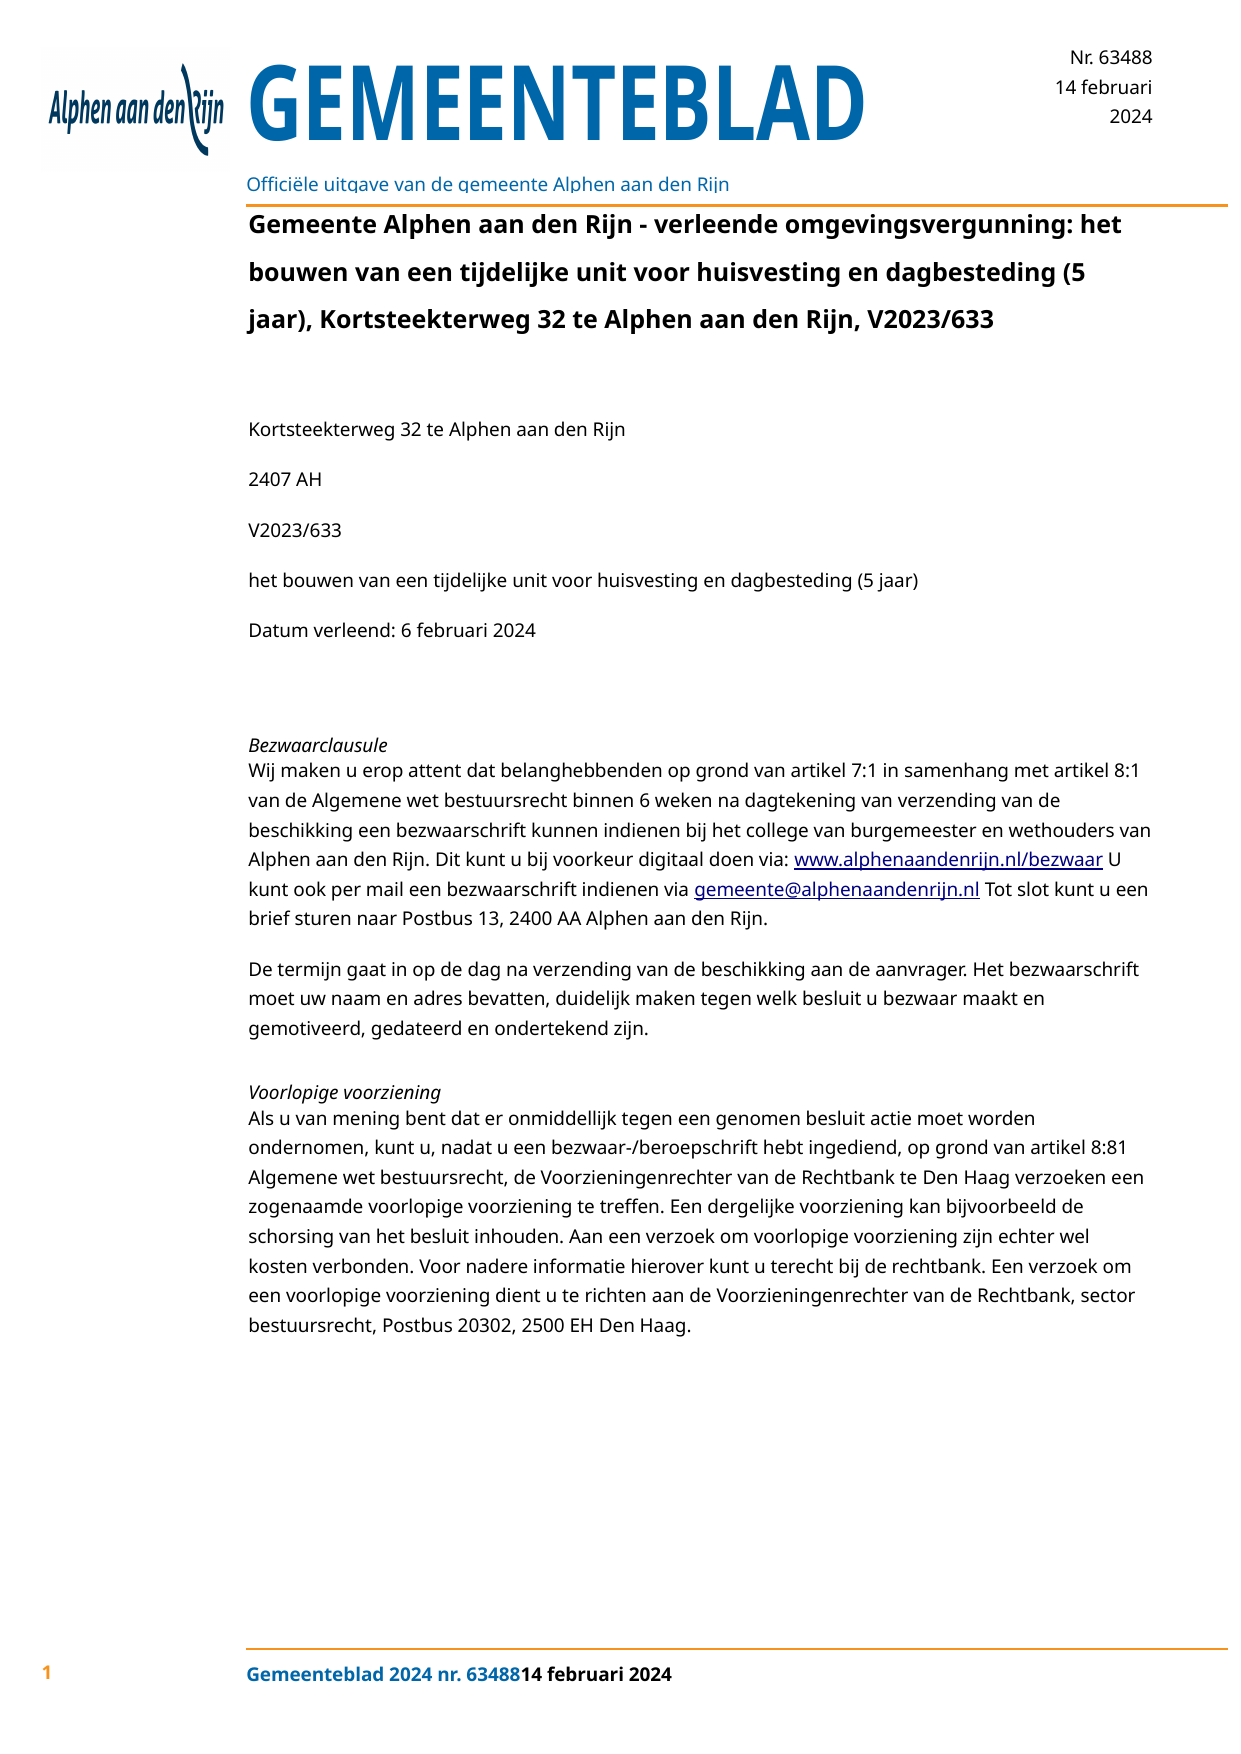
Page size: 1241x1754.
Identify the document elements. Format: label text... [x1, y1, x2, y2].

text Gemeente Alphen aan den Rijn - verleende omgevingsvergunning: het bouwen van een tijdelijke unit voor huisvesting en dagbesteding (5 jaar), Kortsteekterweg 32 te Alphen aan den Rijn, V2023/633 [248, 207, 1152, 336]
text De termijn gaat in op de dag na verzending van de beschikking aan de aanvrager. Het bezwaarschrift moet uw naam en adres bevatten, duidelijk maken tegen welk besluit u bezwaar maakt en gemotiveerd, gedateerd en ondertekend zijn. [248, 956, 1152, 1041]
text Als u van mening bent dat er onmiddellijk tegen een genomen besluit actie moet worden ondernomen, kunt u, nadat u een bezwaar-/beroepschrift hebt ingediend, op grond van artikel 8:81 Algemene wet bestuursrecht, de Voorzieningenrechter van de Rechtbank te Den Haag verzoeken een zogenaamde voorlopige voorziening te treffen. Een dergelijke voorziening kan bijvoorbeeld de schorsing van het besluit inhouden. Aan een verzoek om voorlopige voorziening zijn echter wel kosten verbonden. Voor nadere informatie hierover kunt u terecht bij de rechtbank. Een verzoek om een voorlopige voorziening dient u te richten aan de Voorzieningenrechter van de Rechtbank, sector bestuursrecht, Postbus 20302, 2500 EH Den Haag. [248, 1105, 1152, 1338]
text Datum verleend: 6 februari 2024 [248, 618, 1152, 643]
text Bezwaarclausule [248, 732, 1152, 758]
text 2407 AH [248, 466, 1152, 492]
text het bouwen van een tijdelijke unit voor huisvesting en dagbesteding (5 jaar) [248, 567, 1152, 593]
text Voorlopige voorziening [248, 1079, 1152, 1105]
picture [41, 47, 231, 172]
text V2023/633 [248, 517, 1152, 542]
text Wij maken u erop attent dat belanghebbenden op grond van artikel 7:1 in samenhang met artikel 8:1 van de Algemene wet bestuursrecht binnen 6 weken na dagtekening van verzending van de beschikking een bezwaarschrift kunnen indienen bij het college van burgemeester en wethouders van Alphen aan den Rijn. Dit kunt u bij voorkeur digitaal doen via: www.alphenaandenrijn.nl/bezwaar U kunt ook per mail een bezwaarschrift indienen via gemeente@alphenaandenrijn.nl Tot slot kunt u een brief sturen naar Postbus 13, 2400 AA Alphen aan den Rijn. [248, 758, 1152, 931]
text Kortsteekterweg 32 te Alphen aan den Rijn [248, 416, 1152, 442]
